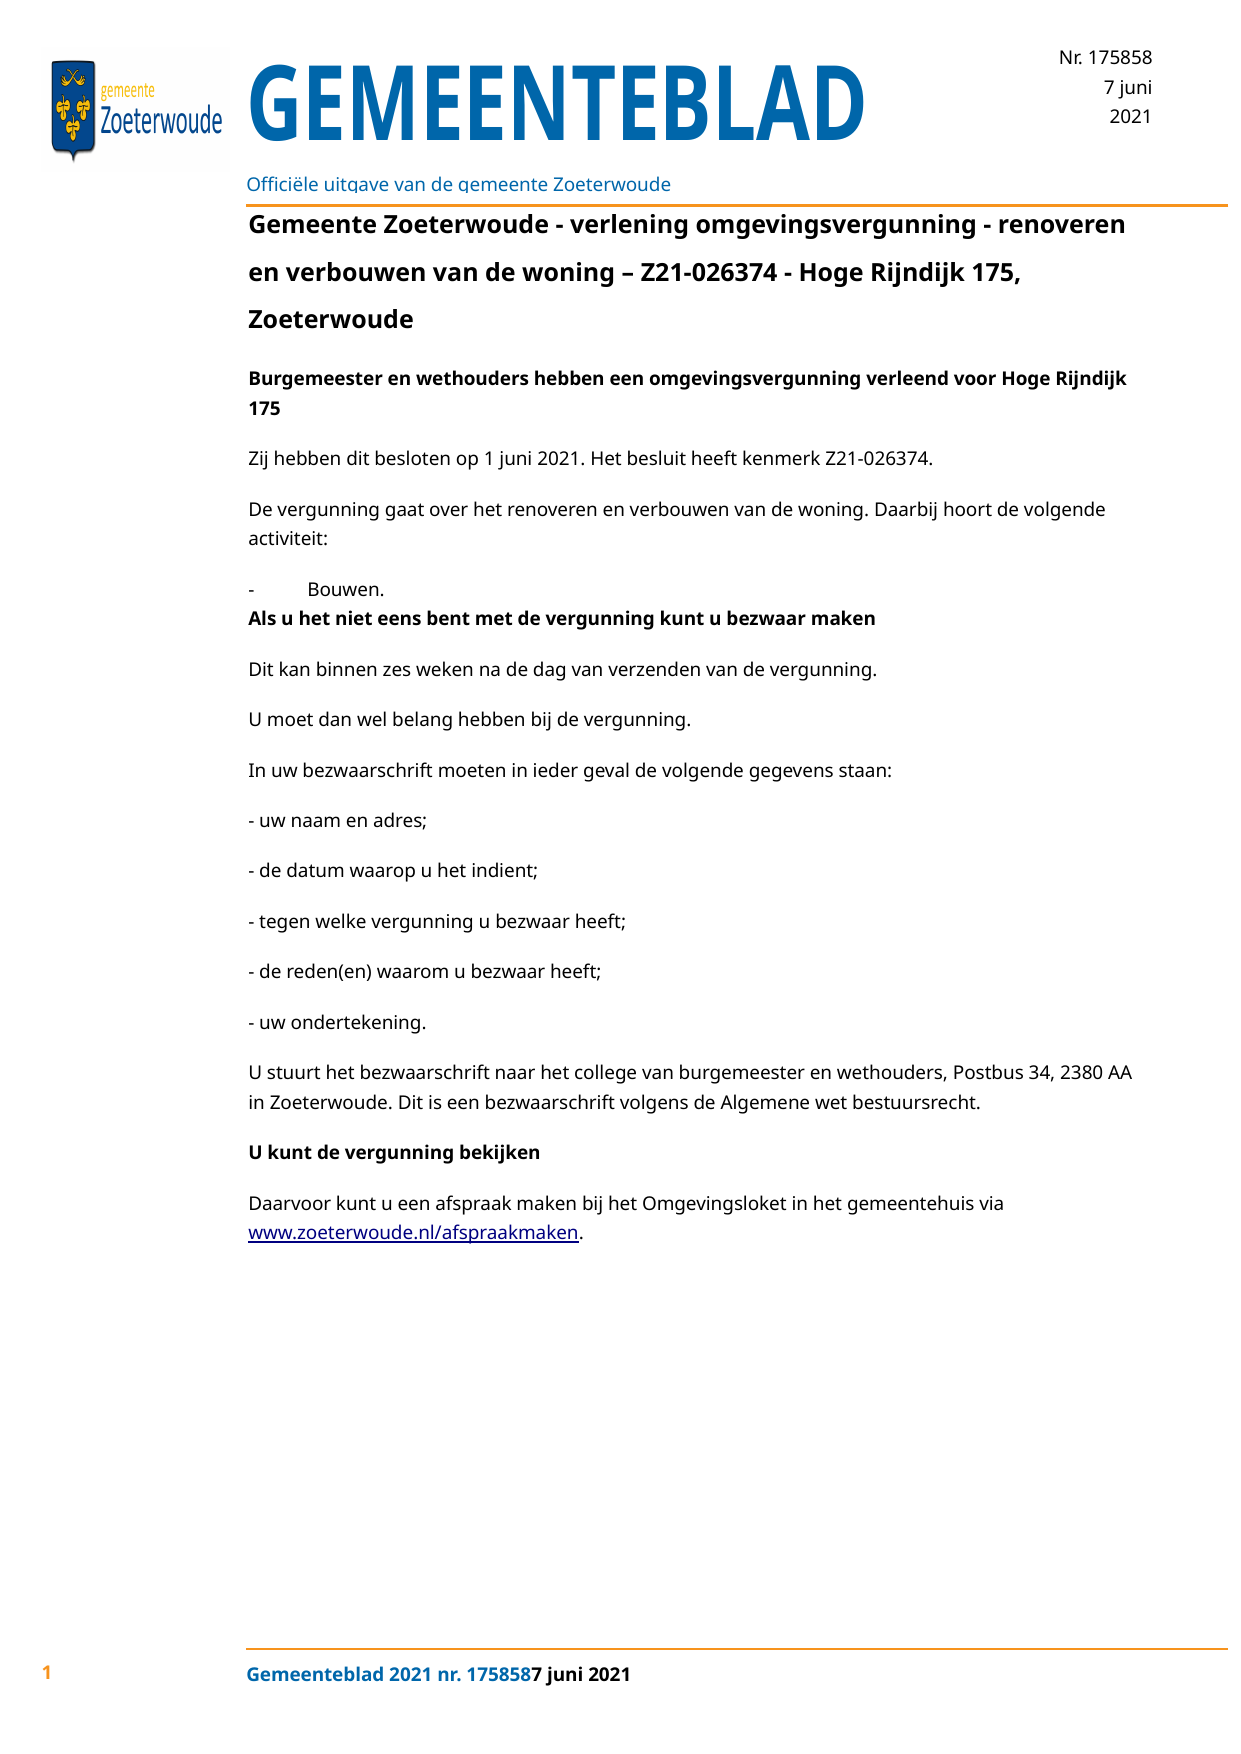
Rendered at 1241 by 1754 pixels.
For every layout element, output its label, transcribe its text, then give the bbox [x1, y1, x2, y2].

text U moet dan wel belang hebben bij de vergunning. [248, 706, 1152, 732]
text Daarvoor kunt u een afspraak maken bij het Omgevingsloket in het gemeentehuis via www.zoeterwoude.nl/afspraakmaken. [248, 1190, 1152, 1245]
text Dit kan binnen zes weken na de dag van verzenden van de vergunning. [248, 656, 1152, 682]
list Bouwen. [248, 576, 1152, 602]
text Gemeente Zoeterwoude - verlening omgevingsvergunning - renoveren en verbouwen van de woning – Z21-026374 - Hoge Rijndijk 175, Zoeterwoude [248, 207, 1152, 336]
text - tegen welke vergunning u bezwaar heeft; [248, 908, 1152, 934]
text In uw bezwaarschrift moeten in ieder geval de volgende gegevens staan: [248, 757, 1152, 782]
text - de datum waarop u het indient; [248, 858, 1152, 883]
text U kunt de vergunning bekijken [248, 1139, 1152, 1165]
text - de reden(en) waarom u bezwaar heeft; [248, 958, 1152, 984]
text Burgemeester en wethouders hebben een omgevingsvergunning verleend voor Hoge Rijndijk 175 [248, 366, 1152, 421]
text Zij hebben dit besloten op 1 juni 2021. Het besluit heeft kenmerk Z21-026374. [248, 446, 1152, 471]
text Als u het niet eens bent met de vergunning kunt u bezwaar maken [248, 606, 1152, 631]
text De vergunning gaat over het renoveren en verbouwen van de woning. Daarbij hoort de volgende activiteit: [248, 496, 1152, 551]
picture [41, 47, 231, 172]
text - uw naam en adres; [248, 807, 1152, 833]
text U stuurt het bezwaarschrift naar het college van burgemeester en wethouders, Postbus 34, 2380 AA in Zoeterwoude. Dit is een bezwaarschrift volgens de Algemene wet bestuursrecht. [248, 1059, 1152, 1114]
text - uw ondertekening. [248, 1009, 1152, 1034]
